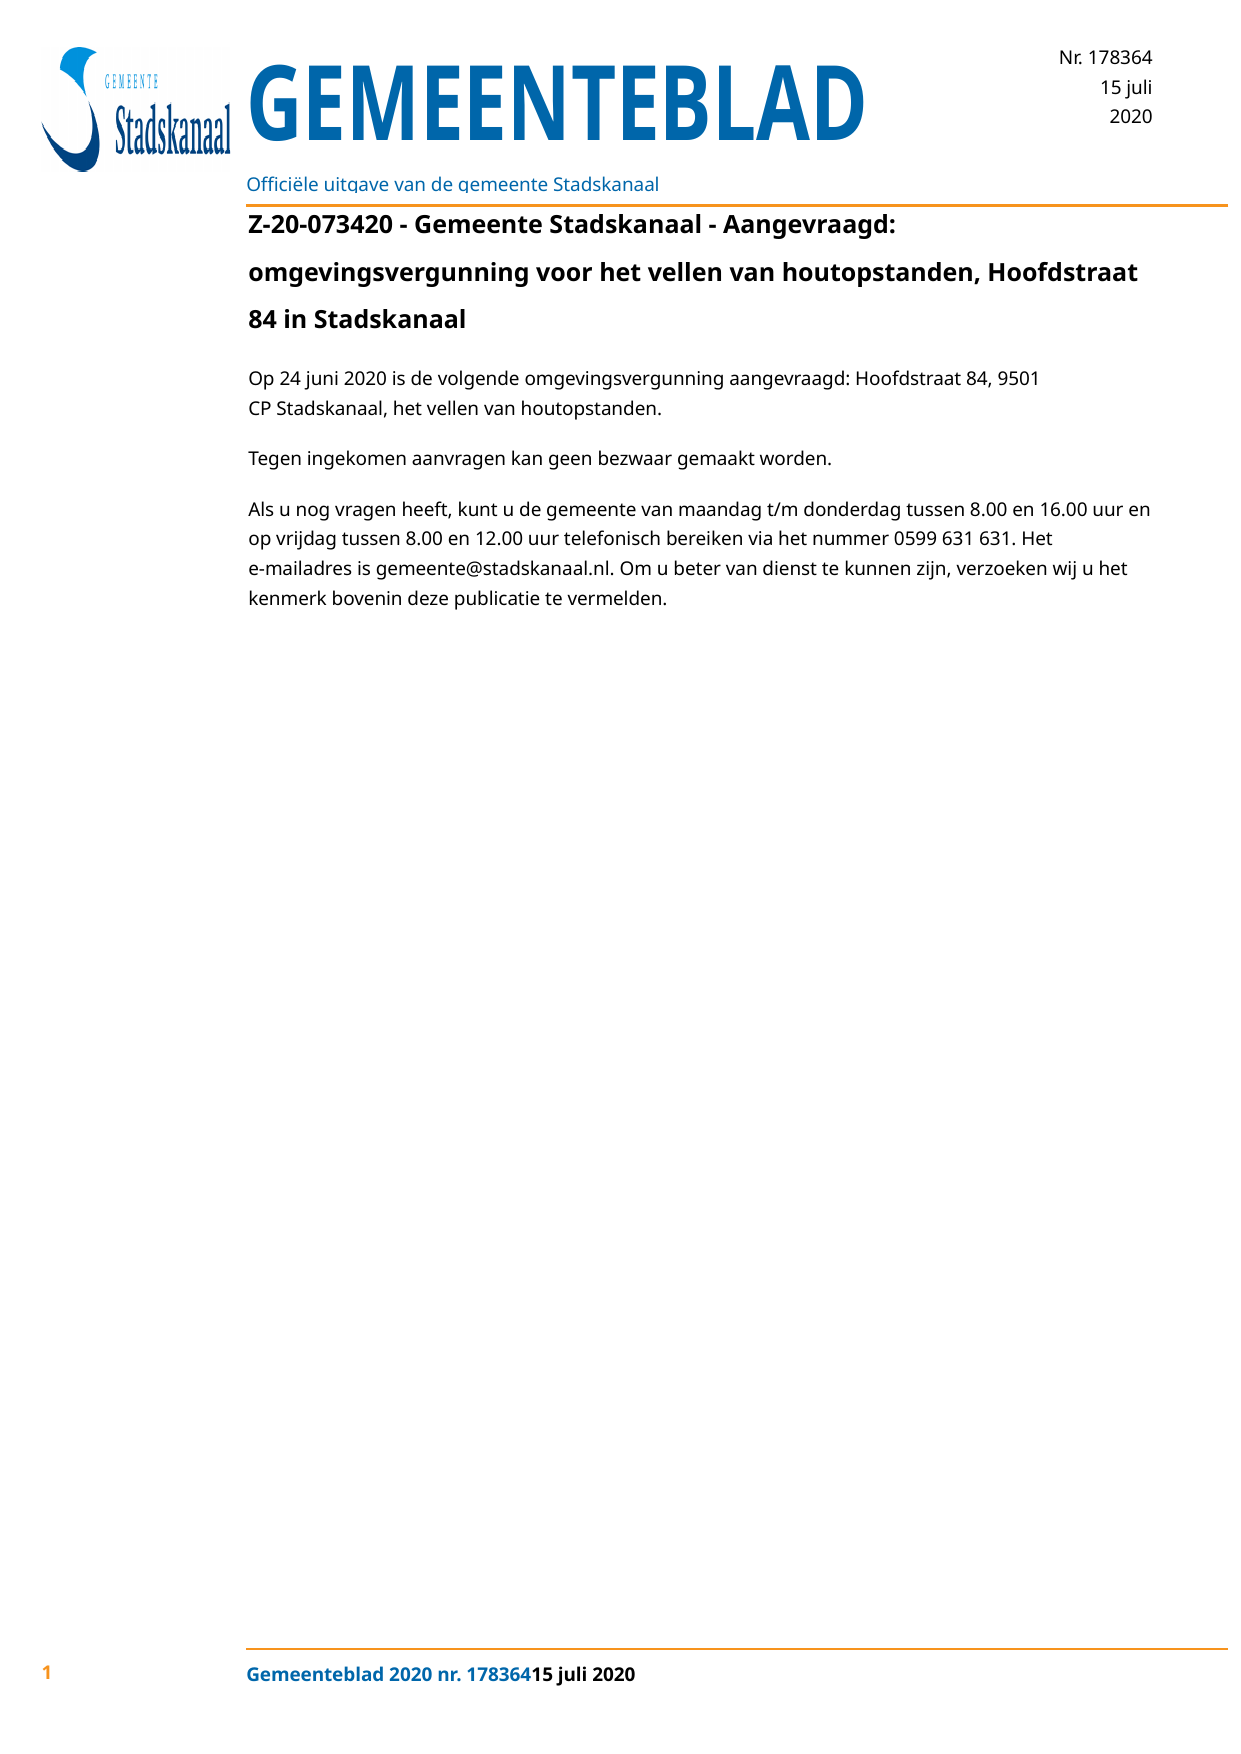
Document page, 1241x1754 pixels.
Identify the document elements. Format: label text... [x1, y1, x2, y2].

text Op 24 juni 2020 is de volgende omgevingsvergunning aangevraagd: Hoofdstraat 84, 9501 CP Stadskanaal, het vellen van houtopstanden. [248, 366, 1152, 421]
text Als u nog vragen heeft, kunt u de gemeente van maandag t/m donderdag tussen 8.00 en 16.00 uur en op vrijdag tussen 8.00 en 12.00 uur telefonisch bereiken via het nummer 0599 631 631. Het e‑mailadres is gemeente@stadskanaal.nl. Om u beter van dienst te kunnen zijn, verzoeken wij u het kenmerk bovenin deze publicatie te vermelden. [248, 496, 1152, 610]
picture [41, 47, 231, 172]
text Z-20-073420 - Gemeente Stadskanaal - Aangevraagd: omgevingsvergunning voor het vellen van houtopstanden, Hoofdstraat 84 in Stadskanaal [248, 207, 1152, 336]
text Tegen ingekomen aanvragen kan geen bezwaar gemaakt worden. [248, 446, 1152, 471]
